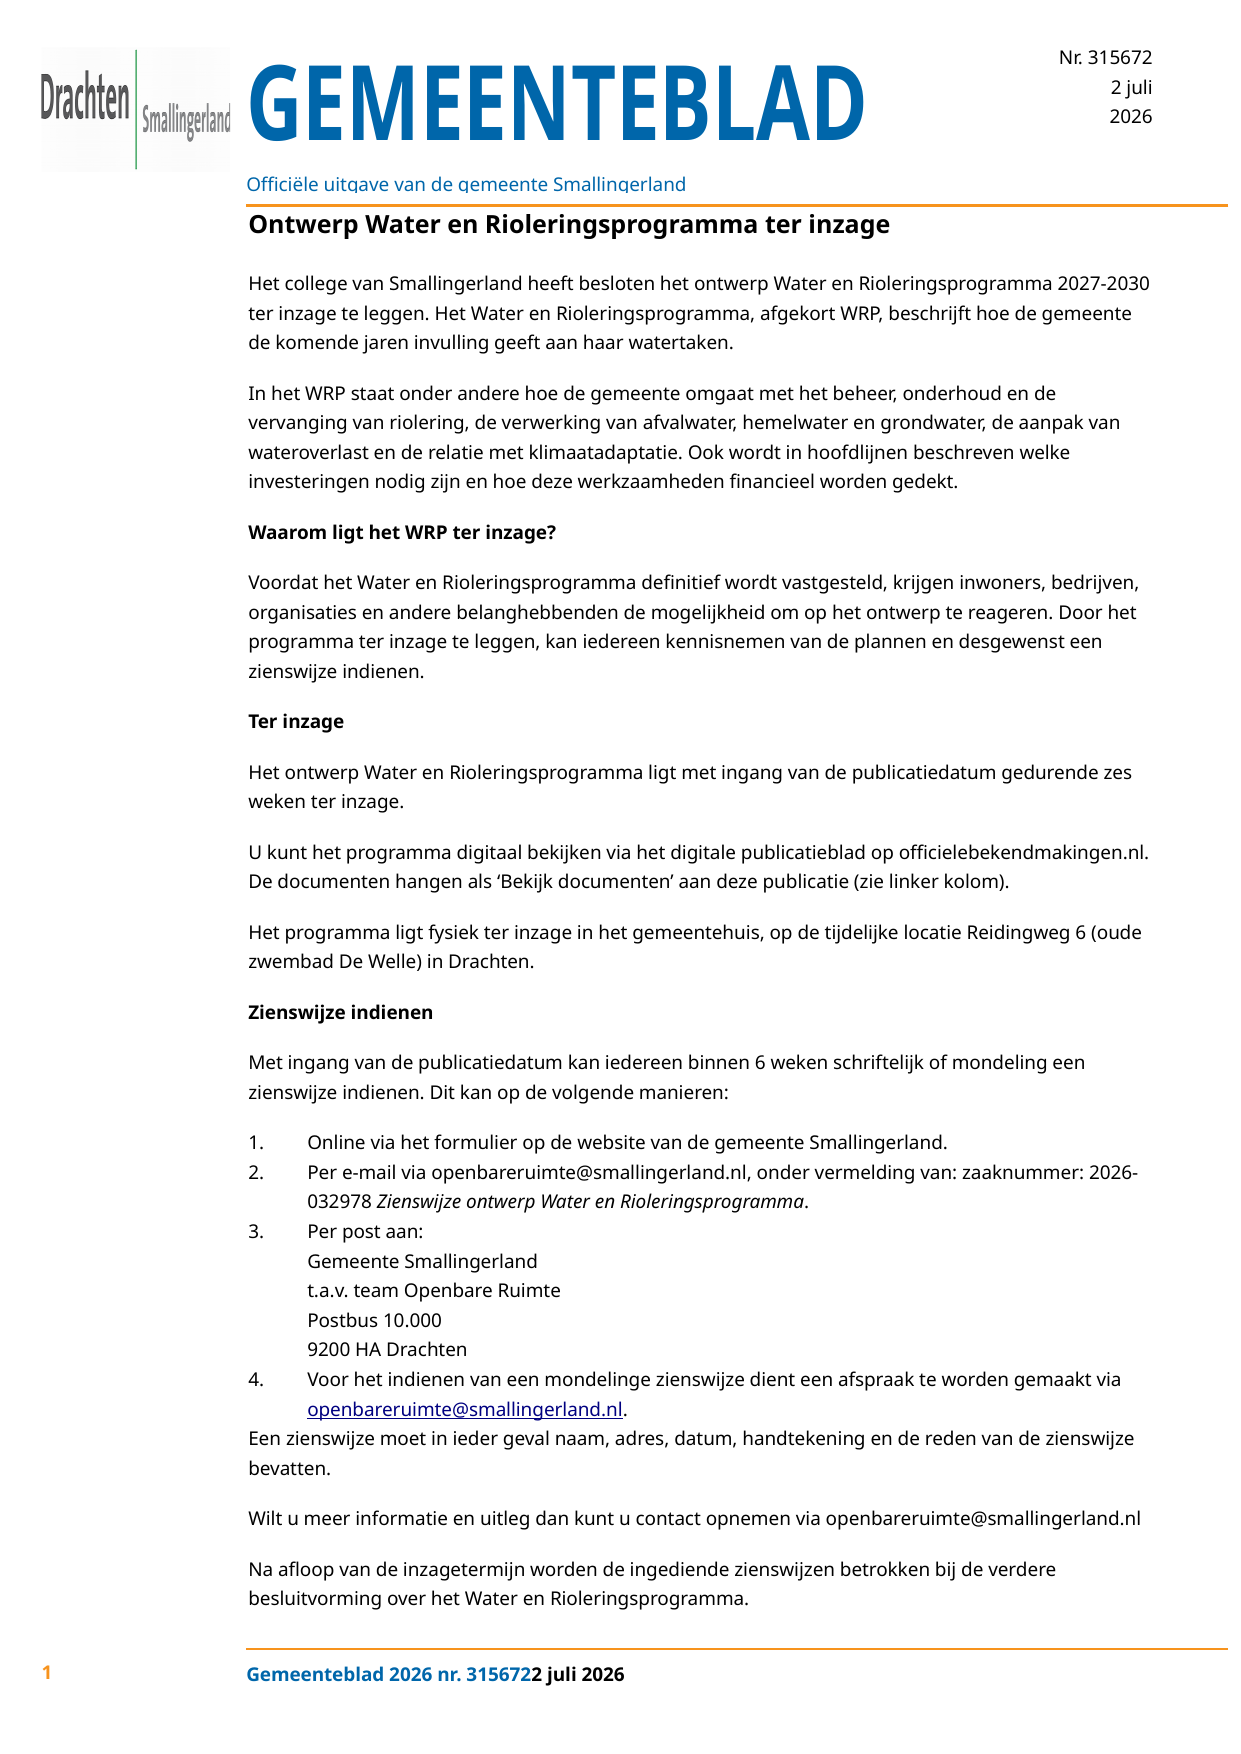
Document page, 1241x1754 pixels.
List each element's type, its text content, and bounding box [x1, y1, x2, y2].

text Het college van Smallingerland heeft besloten het ontwerp Water en Rioleringsprogramma 2027-2030 ter inzage te leggen. Het Water en Rioleringsprogramma, afgekort WRP, beschrijft hoe de gemeente de komende jaren invulling geeft aan haar watertaken. [248, 270, 1152, 355]
text Waarom ligt het WRP ter inzage? [248, 519, 1152, 545]
text Het programma ligt fysiek ter inzage in het gemeentehuis, op de tijdelijke locatie Reidingweg 6 (oude zwembad De Welle) in Drachten. [248, 919, 1152, 974]
text Zienswijze indienen [248, 999, 1152, 1025]
list Postbus 10.000 [248, 1307, 1152, 1333]
text Wilt u meer informatie en uitleg dan kunt u contact opnemen via openbareruimte@smallingerland.nl [248, 1505, 1152, 1531]
text In het WRP staat onder andere hoe de gemeente omgaat met het beheer, onderhoud en de vervanging van riolering, de verwerking van afvalwater, hemelwater en grondwater, de aanpak van wateroverlast en de relatie met klimaatadaptatie. Ook wordt in hoofdlijnen beschreven welke investeringen nodig zijn en hoe deze werkzaamheden financieel worden gedekt. [248, 380, 1152, 494]
text Ter inzage [248, 709, 1152, 734]
text Een zienswijze moet in ieder geval naam, adres, datum, handtekening en de reden van de zienswijze bevatten. [248, 1425, 1152, 1481]
list Gemeente Smallingerland [248, 1248, 1152, 1273]
list t.a.v. team Openbare Ruimte [248, 1277, 1152, 1303]
list Voor het indienen van een mondelinge zienswijze dient een afspraak te worden gemaakt via openbareruimte@smallingerland.nl. [248, 1366, 1152, 1421]
list Per e-mail via openbareruimte@smallingerland.nl, onder vermelding van: zaaknummer: 2026-032978 Zienswijze ontwerp Water en Rioleringsprogramma. [248, 1159, 1152, 1214]
text Na afloop van de inzagetermijn worden de ingediende zienswijzen betrokken bij de verdere besluitvorming over het Water en Rioleringsprogramma. [248, 1556, 1152, 1611]
text Ontwerp Water en Rioleringsprogramma ter inzage [248, 207, 1152, 241]
list Per post aan: [248, 1218, 1152, 1244]
text U kunt het programma digitaal bekijken via het digitale publicatieblad op officielebekendmakingen.nl. De documenten hangen als ‘Bekijk documenten’ aan deze publicatie (zie linker kolom). [248, 839, 1152, 894]
text Voordat het Water en Rioleringsprogramma definitief wordt vastgesteld, krijgen inwoners, bedrijven, organisaties en andere belanghebbenden de mogelijkheid om op het ontwerp te reageren. Door het programma ter inzage te leggen, kan iedereen kennisnemen van de plannen en desgewenst een zienswijze indienen. [248, 569, 1152, 684]
text Met ingang van de publicatiedatum kan iedereen binnen 6 weken schriftelijk of mondeling een zienswijze indienen. Dit kan op de volgende manieren: [248, 1049, 1152, 1105]
text Het ontwerp Water en Rioleringsprogramma ligt met ingang van de publicatiedatum gedurende zes weken ter inzage. [248, 759, 1152, 814]
picture [41, 47, 231, 172]
list 9200 HA Drachten [248, 1337, 1152, 1362]
list Online via het formulier op de website van de gemeente Smallingerland. [248, 1129, 1152, 1155]
